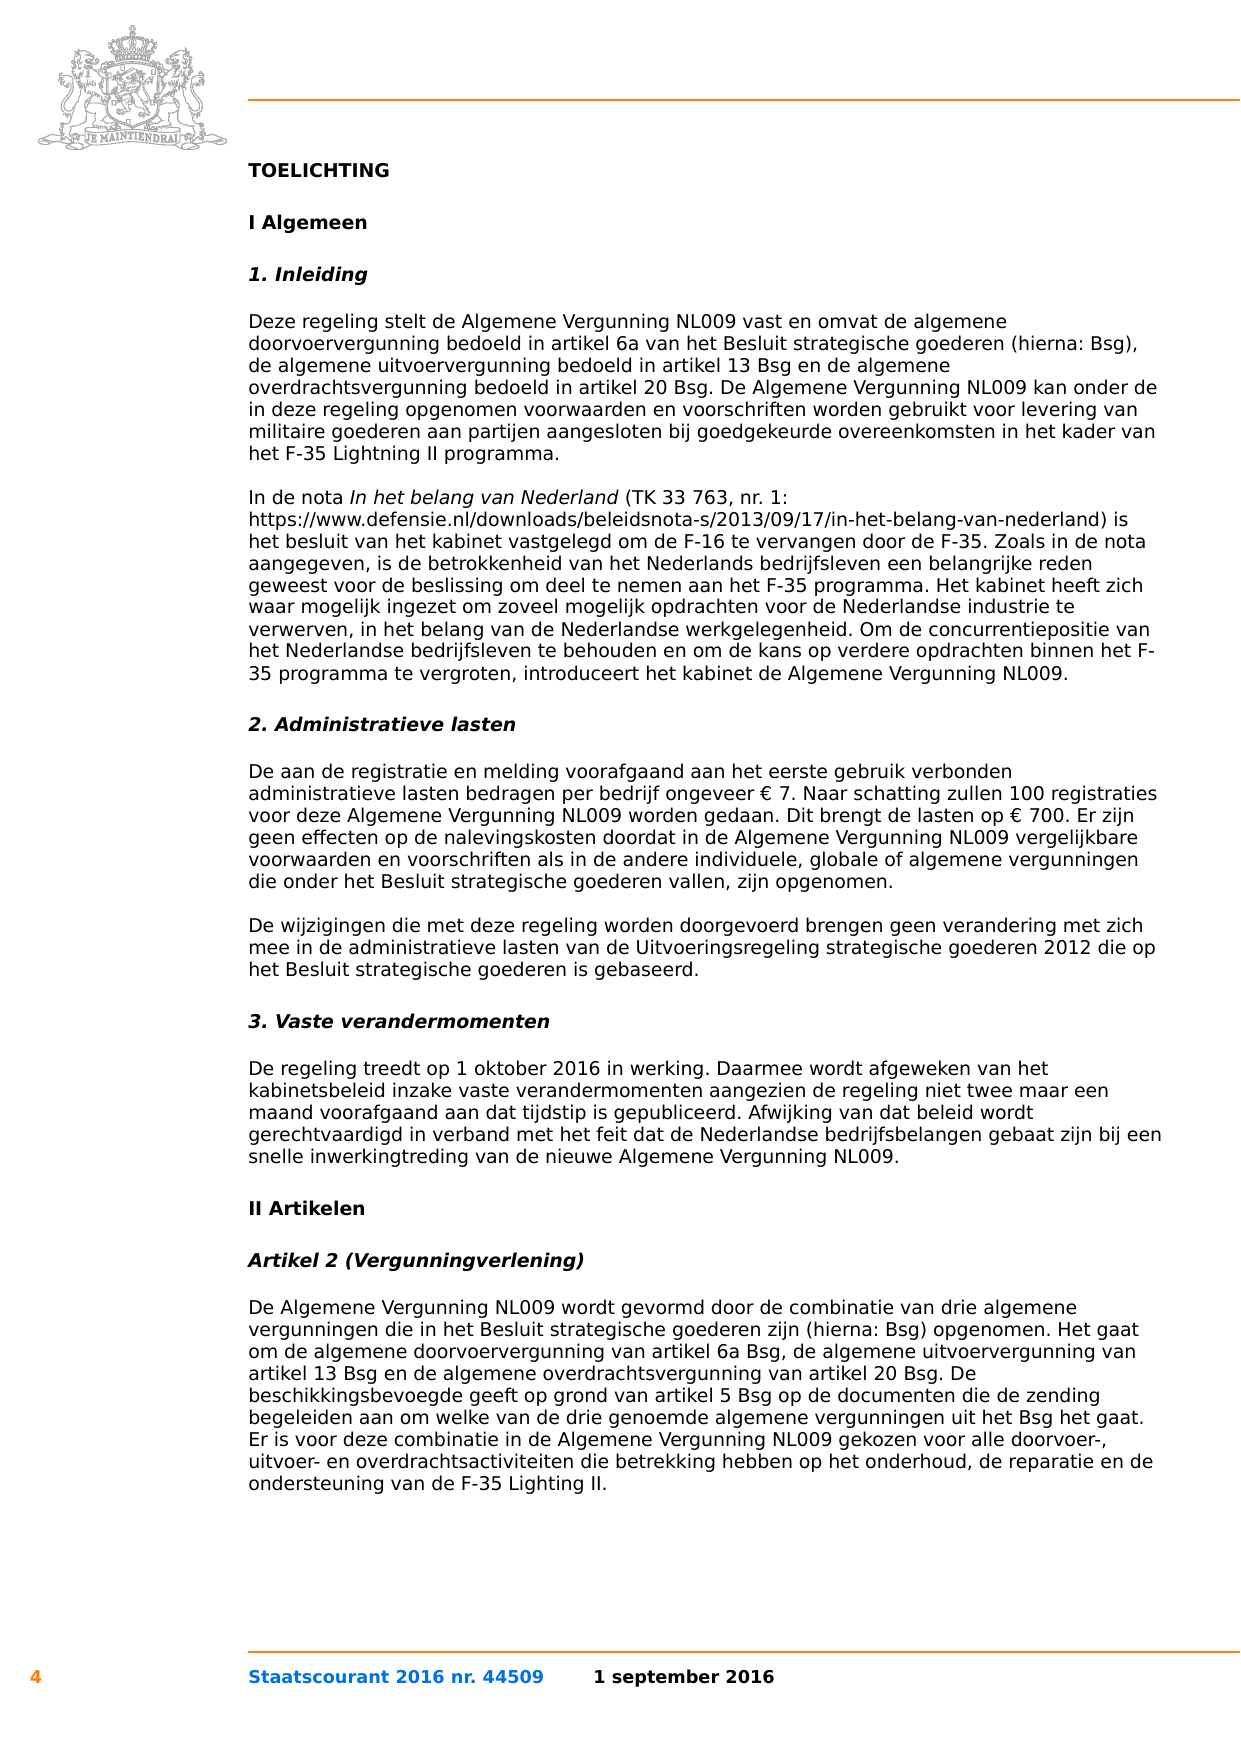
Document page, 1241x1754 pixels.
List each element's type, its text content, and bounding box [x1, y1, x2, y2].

subtitle 1. Inleiding [248, 264, 1163, 286]
text De aan de registratie en melding voorafgaand aan het eerste gebruik verbonden administratieve lasten bedragen per bedrijf ongeveer € 7. Naar schatting zullen 100 registraties voor deze Algemene Vergunning NL009 worden gedaan. Dit brengt de lasten op € 700. Er zijn geen effecten op de nalevingskosten doordat in de Algemene Vergunning NL009 vergelijkbare voorwaarden en voorschriften als in de andere individuele, globale of algemene vergunningen die onder het Besluit strategische goederen vallen, zijn opgenomen. [248, 761, 1163, 893]
text Deze regeling stelt de Algemene Vergunning NL009 vast en omvat de algemene doorvoervergunning bedoeld in artikel 6a van het Besluit strategische goederen (hierna: Bsg), de algemene uitvoervergunning bedoeld in artikel 13 Bsg en de algemene overdrachtsvergunning bedoeld in artikel 20 Bsg. De Algemene Vergunning NL009 kan onder de in deze regeling opgenomen voorwaarden en voorschriften worden gebruikt voor levering van militaire goederen aan partijen aangesloten bij goedgekeurde overeenkomsten in het kader van het F-35 Lightning II programma. [248, 311, 1163, 465]
text De Algemene Vergunning NL009 wordt gevormd door de combinatie van drie algemene vergunningen die in het Besluit strategische goederen zijn (hierna: Bsg) opgenomen. Het gaat om de algemene doorvoervergunning van artikel 6a Bsg, de algemene uitvoervergunning van artikel 13 Bsg en de algemene overdrachtsvergunning van artikel 20 Bsg. De beschikkingsbevoegde geeft op grond van artikel 5 Bsg op de documenten die de zending begeleiden aan om welke van de drie genoemde algemene vergunningen uit het Bsg het gaat. Er is voor deze combinatie in de Algemene Vergunning NL009 gekozen voor alle doorvoer-, uitvoer- en overdrachtsactiviteiten die betrekking hebben op het onderhoud, de reparatie en de ondersteuning van de F-35 Lighting II. [248, 1297, 1163, 1495]
subtitle TOELICHTING [248, 160, 1163, 182]
text De regeling treedt op 1 oktober 2016 in werking. Daarmee wordt afgeweken van het kabinetsbeleid inzake vaste verandermomenten aangezien de regeling niet twee maar een maand voorafgaand aan dat tijdstip is gepubliceerd. Afwijking van dat beleid wordt gerechtvaardigd in verband met het feit dat de Nederlandse bedrijfsbelangen gebaat zijn bij een snelle inwerkingtreding van de nieuwe Algemene Vergunning NL009. [248, 1058, 1163, 1168]
subtitle Artikel 2 (Vergunningverlening) [248, 1250, 1163, 1272]
picture [38, 25, 227, 150]
subtitle 3. Vaste verandermomenten [248, 1011, 1163, 1033]
text De wijzigingen die met deze regeling worden doorgevoerd brengen geen verandering met zich mee in de administratieve lasten van de Uitvoeringsregeling strategische goederen 2012 die op het Besluit strategische goederen is gebaseerd. [248, 915, 1163, 981]
subtitle I Algemeen [248, 212, 1163, 234]
subtitle 2. Administratieve lasten [248, 714, 1163, 736]
text In de nota In het belang van Nederland (TK 33 763, nr. 1: https://www.defensie.nl/downloads/beleidsnota-s/2013/09/17/in-het-belang-van-nederland) is het besluit van het kabinet vastgelegd om de F-16 te vervangen door de F-35. Zoals in de nota aangegeven, is de betrokkenheid van het Nederlands bedrijfsleven een belangrijke reden geweest voor de beslissing om deel te nemen aan het F-35 programma. Het kabinet heeft zich waar mogelijk ingezet om zoveel mogelijk opdrachten voor de Nederlandse industrie te verwerven, in het belang van de Nederlandse werkgelegenheid. Om de concurrentiepositie van het Nederlandse bedrijfsleven te behouden en om de kans op verdere opdrachten binnen het F-35 programma te vergroten, introduceert het kabinet de Algemene Vergunning NL009. [248, 487, 1163, 684]
subtitle II Artikelen [248, 1198, 1163, 1220]
